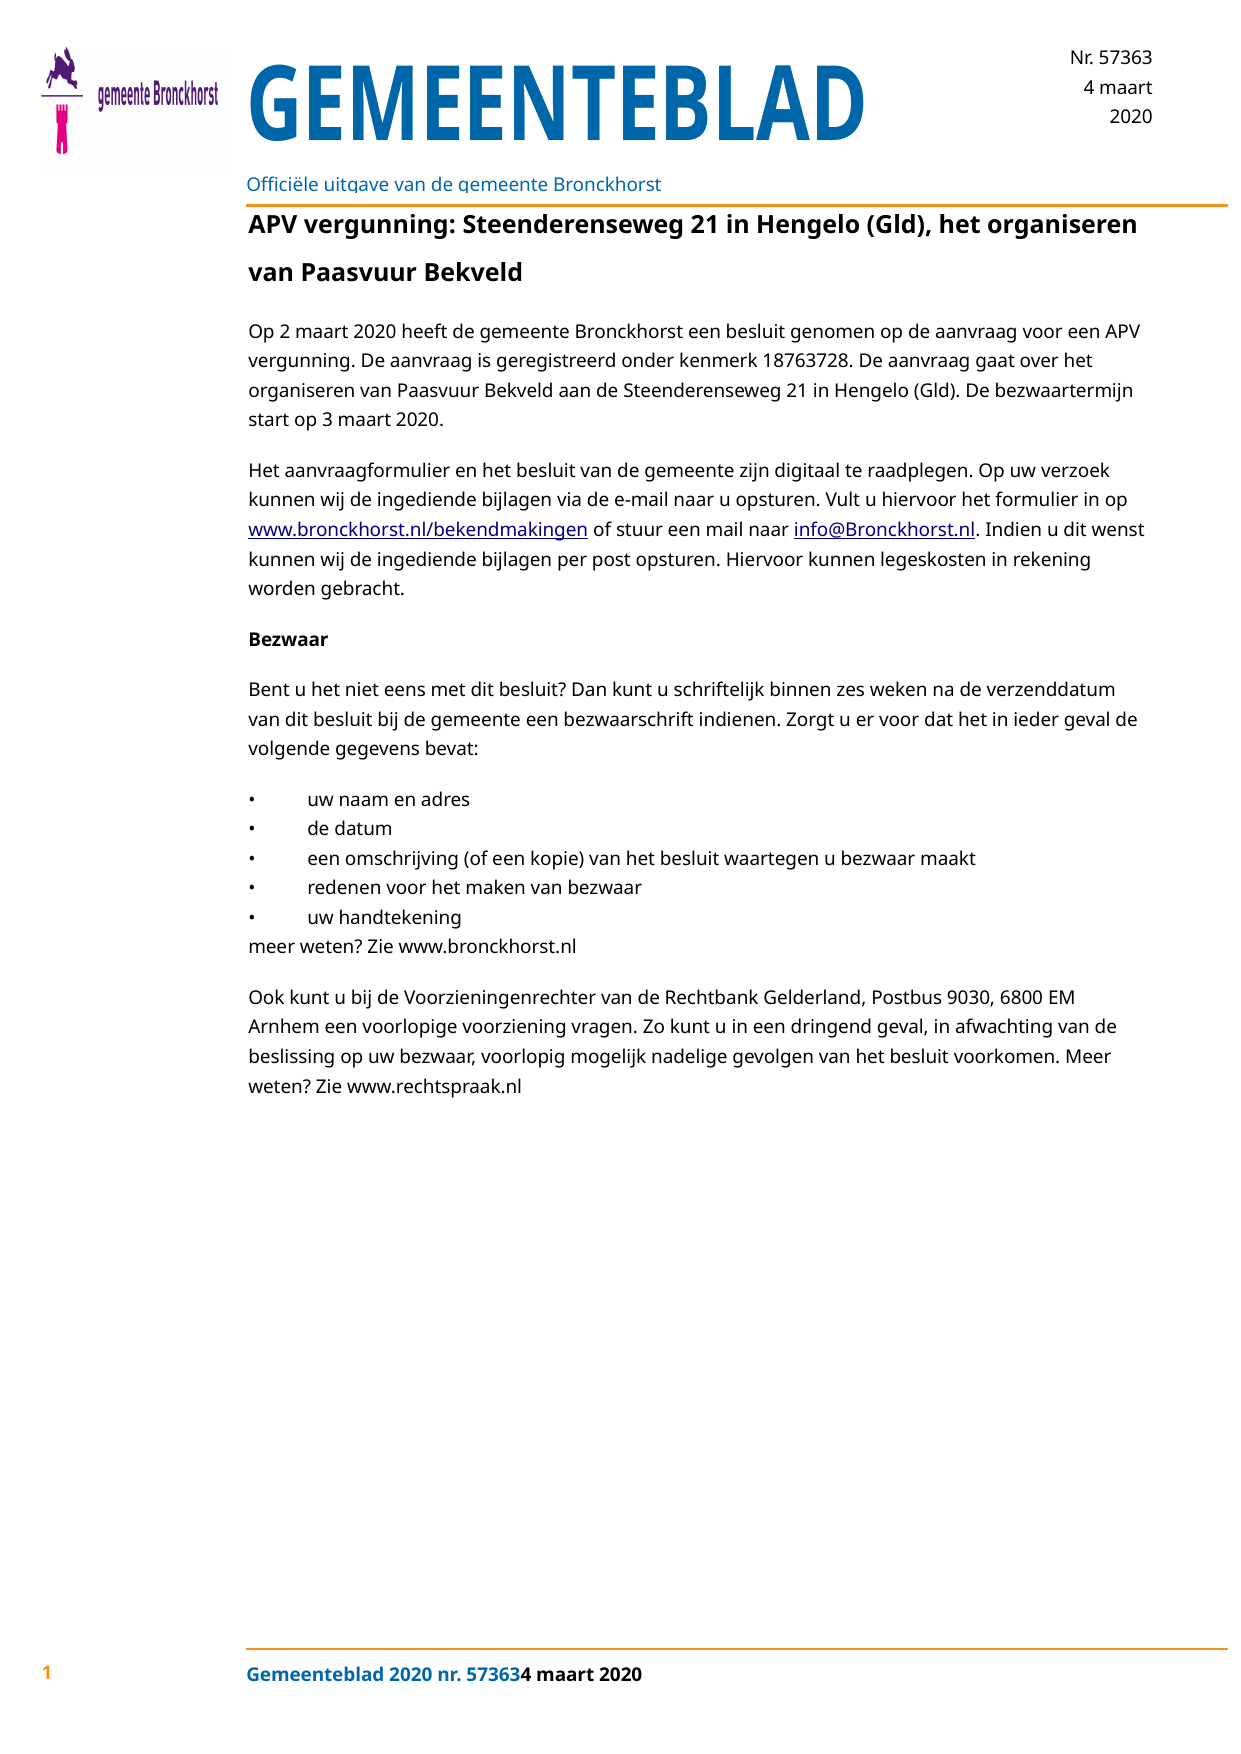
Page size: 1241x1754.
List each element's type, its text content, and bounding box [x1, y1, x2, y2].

text Het aanvraagformulier en het besluit van de gemeente zijn digitaal te raadplegen. Op uw verzoek kunnen wij de ingediende bijlagen via de e-mail naar u opsturen. Vult u hiervoor het formulier in op www.bronckhorst.nl/bekendmakingen of stuur een mail naar info@Bronckhorst.nl. Indien u dit wenst kunnen wij de ingediende bijlagen per post opsturen. Hiervoor kunnen legeskosten in rekening worden gebracht. [248, 457, 1152, 601]
text APV vergunning: Steenderenseweg 21 in Hengelo (Gld), het organiseren van Paasvuur Bekveld [248, 207, 1152, 288]
text meer weten? Zie www.bronckhorst.nl [248, 934, 1152, 959]
list uw handtekening [248, 904, 1152, 930]
text Ook kunt u bij de Voorzieningenrechter van de Rechtbank Gelderland, Postbus 9030, 6800 EM Arnhem een voorlopige voorziening vragen. Zo kunt u in een dringend geval, in afwachting van de beslissing op uw bezwaar, voorlopig mogelijk nadelige gevolgen van het besluit voorkomen. Meer weten? Zie www.rechtspraak.nl [248, 984, 1152, 1099]
list uw naam en adres [248, 786, 1152, 812]
list een omschrijving (of een kopie) van het besluit waartegen u bezwaar maakt [248, 845, 1152, 871]
list redenen voor het maken van bezwaar [248, 874, 1152, 900]
picture [41, 47, 231, 172]
text Bezwaar [248, 626, 1152, 652]
text Op 2 maart 2020 heeft de gemeente Bronckhorst een besluit genomen op de aanvraag voor een APV vergunning. De aanvraag is geregistreerd onder kenmerk 18763728. De aanvraag gaat over het organiseren van Paasvuur Bekveld aan de Steenderenseweg 21 in Hengelo (Gld). De bezwaartermijn start op 3 maart 2020. [248, 318, 1152, 432]
text Bent u het niet eens met dit besluit? Dan kunt u schriftelijk binnen zes weken na de verzenddatum van dit besluit bij de gemeente een bezwaarschrift indienen. Zorgt u er voor dat het in ieder geval de volgende gegevens bevat: [248, 676, 1152, 761]
list de datum [248, 815, 1152, 841]
